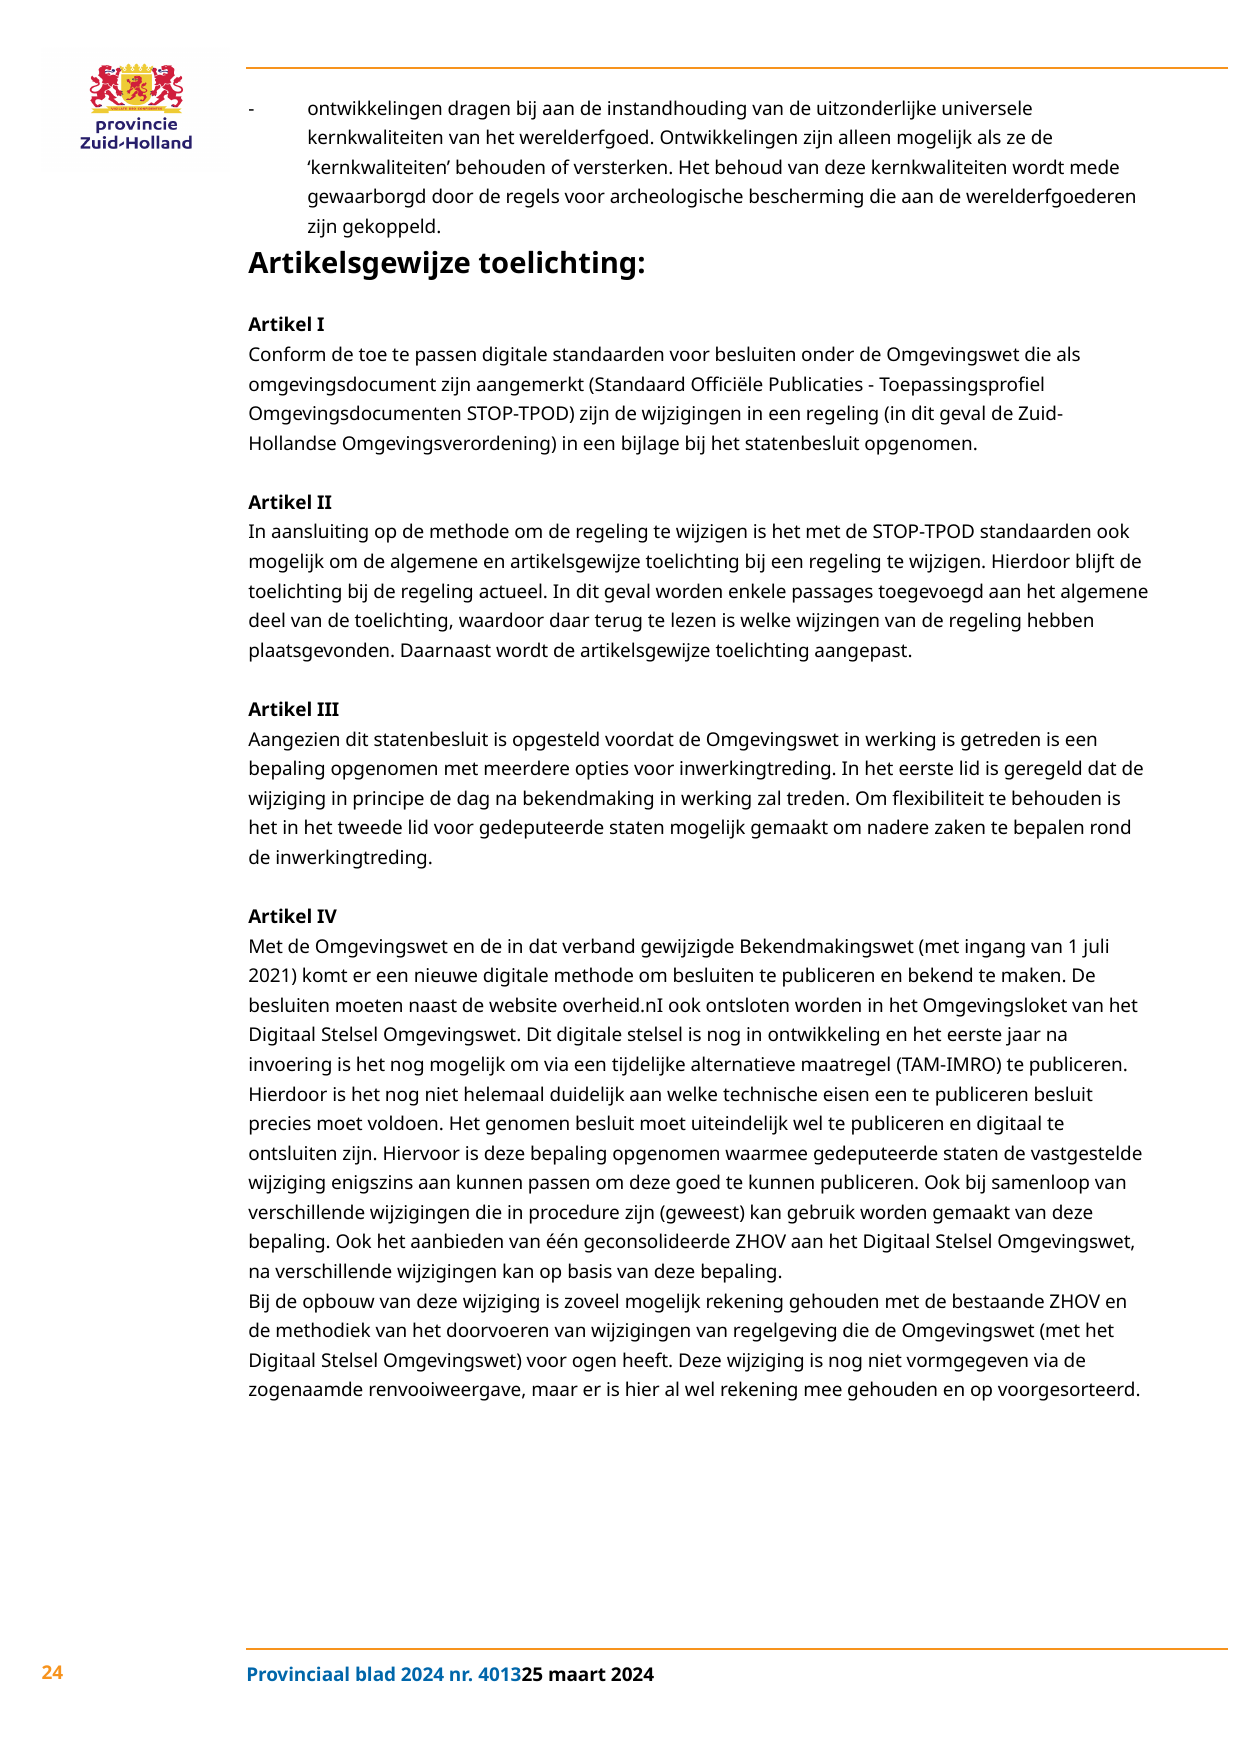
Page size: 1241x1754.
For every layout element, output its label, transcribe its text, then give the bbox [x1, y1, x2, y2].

text Artikel IV [248, 903, 1152, 929]
text Artikel II [248, 489, 1152, 515]
text In aansluiting op de methode om de regeling te wijzigen is het met de STOP-TPOD standaarden ook mogelijk om de algemene en artikelsgewijze toelichting bij een regeling te wijzigen. Hierdoor blijft de toelichting bij de regeling actueel. In dit geval worden enkele passages toegevoegd aan het algemene deel van de toelichting, waardoor daar terug te lezen is welke wijzingen van de regeling hebben plaatsgevonden. Daarnaast wordt de artikelsgewijze toelichting aangepast. [248, 519, 1152, 663]
text Aangezien dit statenbesluit is opgesteld voordat de Omgevingswet in werking is getreden is een bepaling opgenomen met meerdere opties voor inwerkingtreding. In het eerste lid is geregeld dat de wijziging in principe de dag na bekendmaking in werking zal treden. Om flexibiliteit te behouden is het in het tweede lid voor gedeputeerde staten mogelijk gemaakt om nadere zaken te bepalen rond de inwerkingtreding. [248, 726, 1152, 870]
text Bij de opbouw van deze wijziging is zoveel mogelijk rekening gehouden met de bestaande ZHOV en de methodiek van het doorvoeren van wijzigingen van regelgeving die de Omgevingswet (met het Digitaal Stelsel Omgevingswet) voor ogen heeft. Deze wijziging is nog niet vormgegeven via de zogenaamde renvooiweergave, maar er is hier al wel rekening mee gehouden en op voorgesorteerd. [248, 1288, 1152, 1402]
text Conform de toe te passen digitale standaarden voor besluiten onder de Omgevingswet die als omgevingsdocument zijn aangemerkt (Standaard Officiële Publicaties - Toepassingsprofiel Omgevingsdocumenten STOP-TPOD) zijn de wijzigingen in een regeling (in dit geval de Zuid-Hollandse Omgevingsverordening) in een bijlage bij het statenbesluit opgenomen. [248, 341, 1152, 456]
list ontwikkelingen dragen bij aan de instandhouding van de uitzonderlijke universele kernkwaliteiten van het werelderfgoed. Ontwikkelingen zijn alleen mogelijk als ze de ‘kernkwaliteiten’ behouden of versterken. Het behoud van deze kernkwaliteiten wordt mede gewaarborgd door de regels voor archeologische bescherming die aan de werelderfgoederen zijn gekoppeld. [248, 95, 1152, 239]
text Artikel I [248, 312, 1152, 337]
text Artikel III [248, 696, 1152, 722]
text Artikelsgewijze toelichting: [248, 243, 1152, 282]
picture [41, 47, 231, 172]
text Met de Omgevingswet en de in dat verband gewijzigde Bekendmakingswet (met ingang van 1 juli 2021) komt er een nieuwe digitale methode om besluiten te publiceren en bekend te maken. De besluiten moeten naast de website overheid.nI ook ontsloten worden in het Omgevingsloket van het Digitaal Stelsel Omgevingswet. Dit digitale stelsel is nog in ontwikkeling en het eerste jaar na invoering is het nog mogelijk om via een tijdelijke alternatieve maatregel (TAM-IMRO) te publiceren. Hierdoor is het nog niet helemaal duidelijk aan welke technische eisen een te publiceren besluit precies moet voldoen. Het genomen besluit moet uiteindelijk wel te publiceren en digitaal te ontsluiten zijn. Hiervoor is deze bepaling opgenomen waarmee gedeputeerde staten de vastgestelde wijziging enigszins aan kunnen passen om deze goed te kunnen publiceren. Ook bij samenloop van verschillende wijzigingen die in procedure zijn (geweest) kan gebruik worden gemaakt van deze bepaling. Ook het aanbieden van één geconsolideerde ZHOV aan het Digitaal Stelsel Omgevingswet, na verschillende wijzigingen kan op basis van deze bepaling. [248, 933, 1152, 1284]
